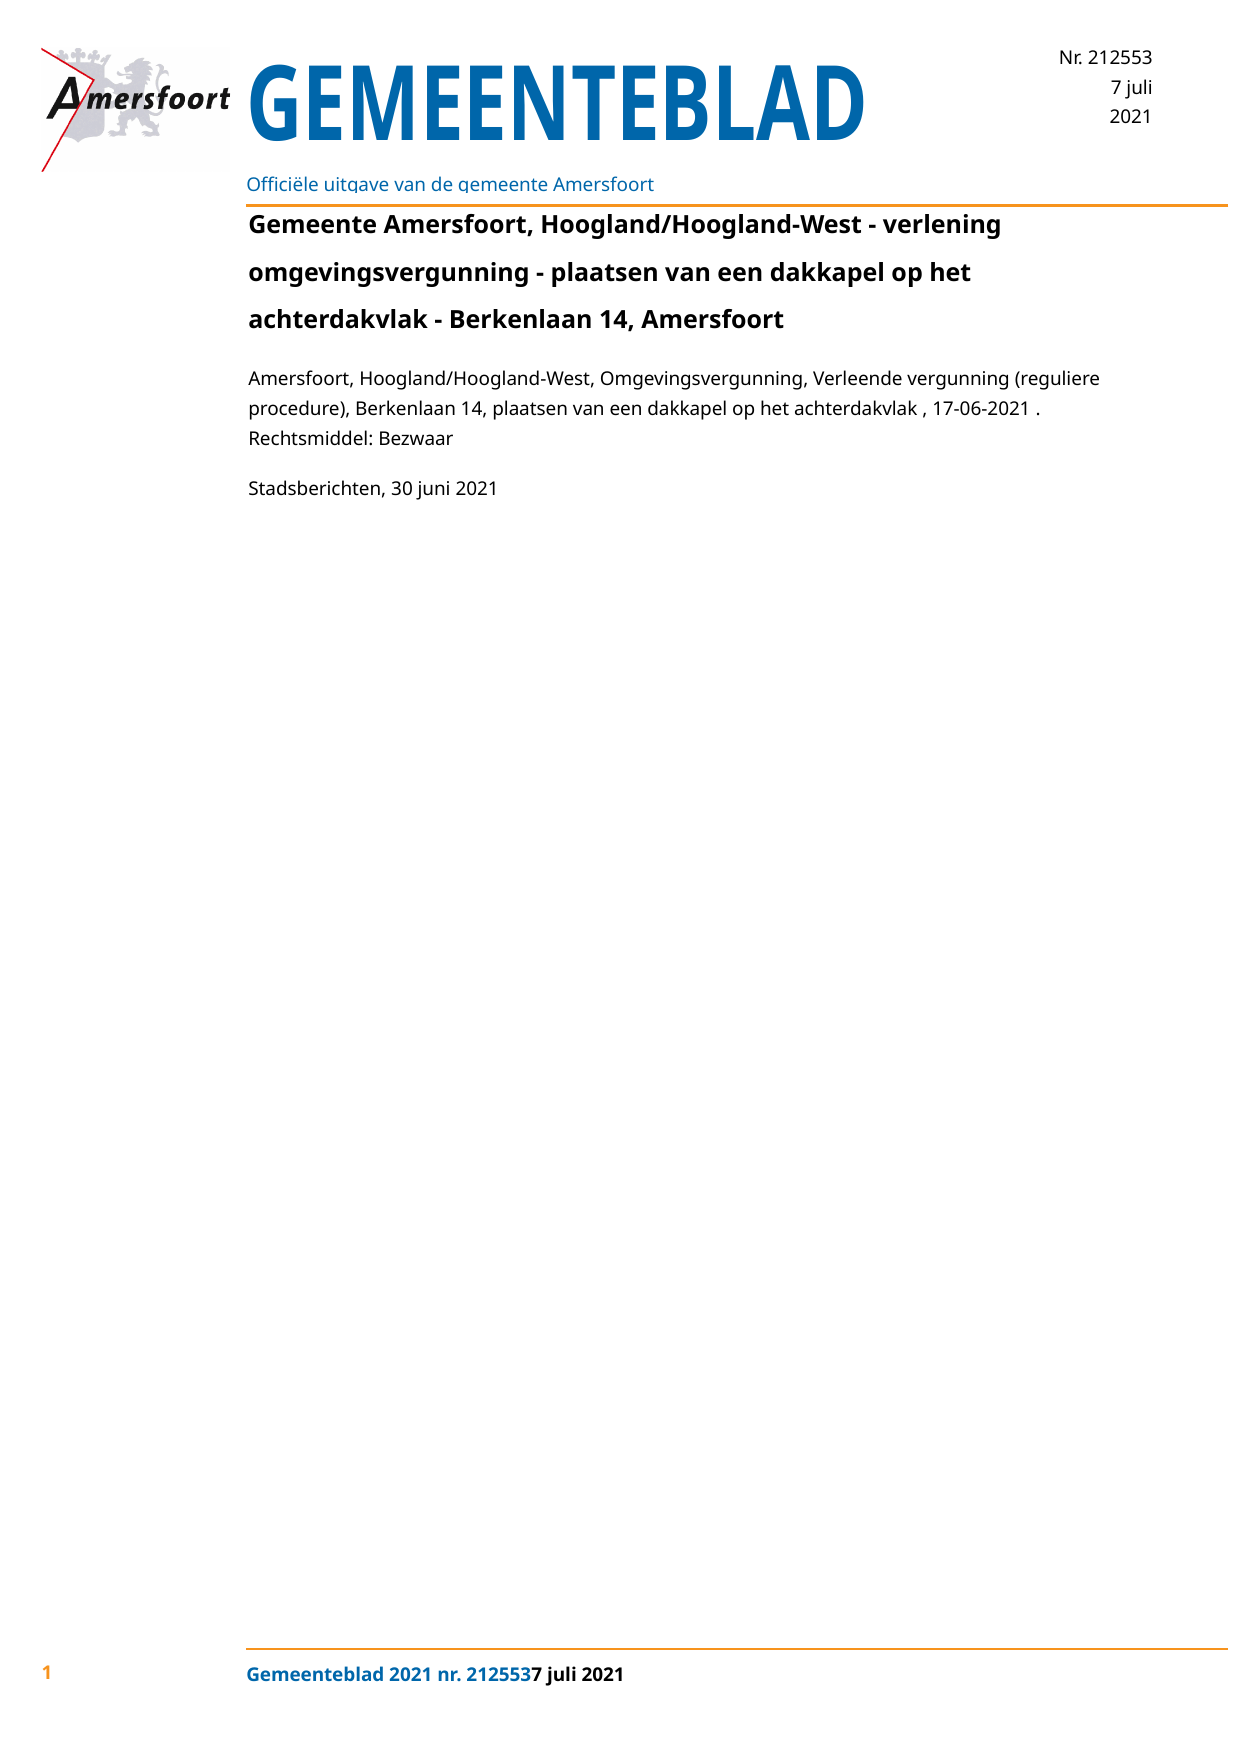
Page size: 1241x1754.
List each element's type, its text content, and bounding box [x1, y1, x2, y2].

text Stadsberichten, 30 juni 2021 [248, 475, 1152, 501]
picture [41, 47, 231, 172]
text Amersfoort, Hoogland/Hoogland-West, Omgevingsvergunning, Verleende vergunning (reguliere procedure), Berkenlaan 14, plaatsen van een dakkapel op het achterdakvlak , 17-06-2021 . Rechtsmiddel: Bezwaar [248, 366, 1152, 450]
text Gemeente Amersfoort, Hoogland/Hoogland-West - verlening omgevingsvergunning - plaatsen van een dakkapel op het achterdakvlak - Berkenlaan 14, Amersfoort [248, 207, 1152, 336]
